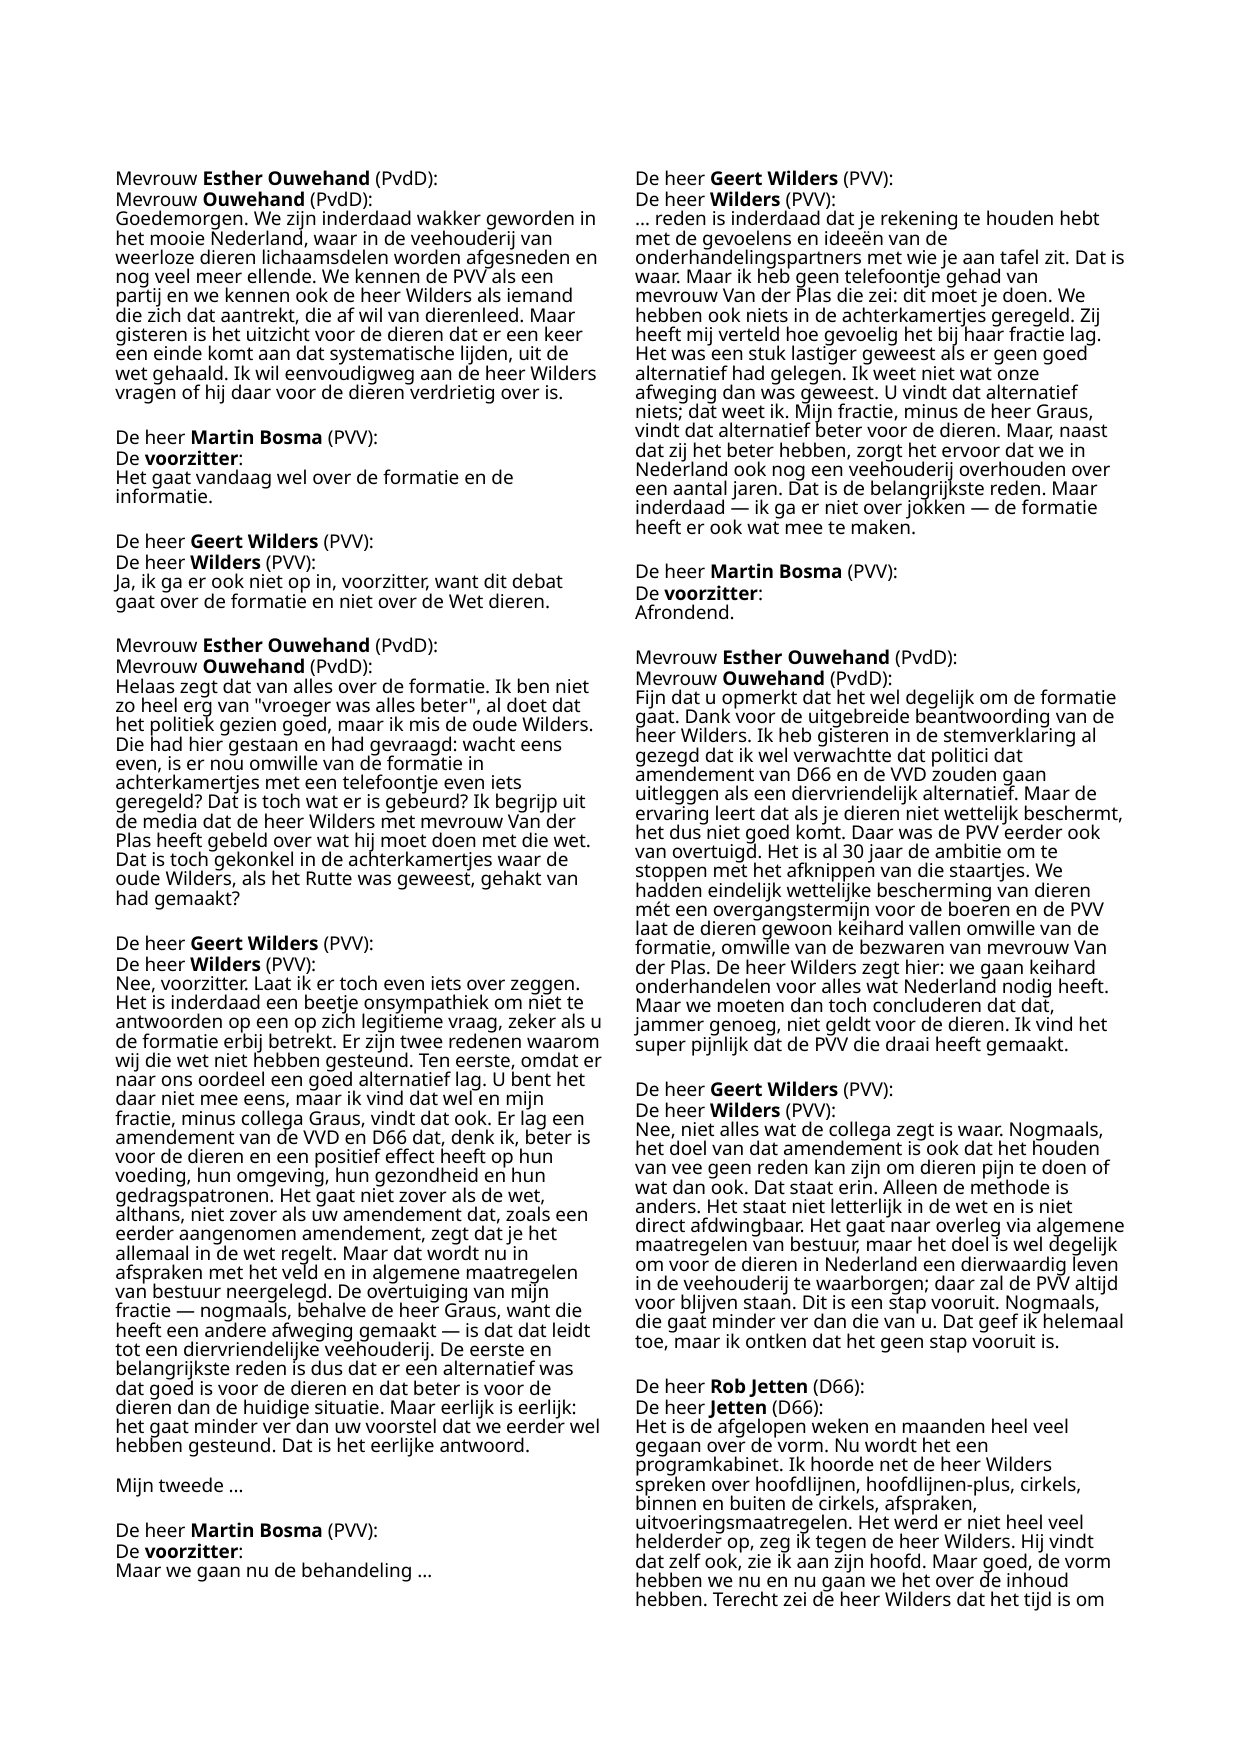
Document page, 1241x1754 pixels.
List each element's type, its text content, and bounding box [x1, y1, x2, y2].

text Nee, niet alles wat de collega zegt is waar. Nogmaals, het doel van dat amendement is ook dat het houden van vee geen reden kan zijn om dieren pijn te doen of wat dan ook. Dat staat erin. Alleen de methode is anders. Het staat niet letterlijk in de wet en is niet direct afdwingbaar. Het gaat naar overleg via algemene maatregelen van bestuur, maar het doel is wel degelijk om voor de dieren in Nederland een dierwaardig leven in de veehouderij te waarborgen; daar zal de PVV altijd voor blijven staan. Dit is een stap vooruit. Nogmaals, die gaat minder ver dan die van u. Dat geef ik helemaal toe, maar ik ontken dat het geen stap vooruit is. [635, 1121, 1125, 1352]
text Nee, voorzitter. Laat ik er toch even iets over zeggen. Het is inderdaad een beetje onsympathiek om niet te antwoorden op een op zich legitieme vraag, zeker als u de formatie erbij betrekt. Er zijn twee redenen waarom wij die wet niet hebben gesteund. Ten eerste, omdat er naar ons oordeel een goed alternatief lag. U bent het daar niet mee eens, maar ik vind dat wel en mijn fractie, minus collega Graus, vindt dat ook. Er lag een amendement van de VVD en D66 dat, denk ik, beter is voor de dieren en een positief effect heeft op hun voeding, hun omgeving, hun gezondheid en hun gedragspatronen. Het gaat niet zover als de wet, althans, niet zover als uw amendement dat, zoals een eerder aangenomen amendement, zegt dat je het allemaal in de wet regelt. Maar dat wordt nu in afspraken met het veld en in algemene maatregelen van bestuur neergelegd. De overtuiging van mijn fractie — nogmaals, behalve de heer Graus, want die heeft een andere afweging gemaakt — is dat dat leidt tot een diervriendelijke veehouderij. De eerste en belangrijkste reden is dus dat er een alternatief was dat goed is voor de dieren en dat beter is voor de dieren dan de huidige situatie. Maar eerlijk is eerlijk: het gaat minder ver dan uw voorstel dat we eerder wel hebben gesteund. Dat is het eerlijke antwoord. [115, 975, 605, 1457]
text Het gaat vandaag wel over de formatie en de informatie. [115, 469, 605, 507]
text De heer Geert Wilders (PVV): [115, 528, 605, 554]
text De voorzitter: [115, 1543, 605, 1562]
text Ja, ik ga er ook niet op in, voorzitter, want dit debat gaat over de formatie en niet over de Wet dieren. [115, 573, 605, 612]
text Mevrouw Esther Ouwehand (PvdD): [115, 165, 605, 191]
text De heer Wilders (PVV): [635, 191, 1125, 210]
text De heer Wilders (PVV): [115, 554, 605, 573]
text De heer Jetten (D66): [635, 1399, 1125, 1418]
text Mevrouw Ouwehand (PvdD): [115, 191, 605, 210]
text Mevrouw Ouwehand (PvdD): [115, 658, 605, 678]
text De heer Martin Bosma (PVV): [635, 559, 1125, 584]
text … reden is inderdaad dat je rekening te houden hebt met de gevoelens en ideeën van de onderhandelingspartners met wie je aan tafel zit. Dat is waar. Maar ik heb geen telefoontje gehad van mevrouw Van der Plas die zei: dit moet je doen. We hebben ook niets in de achterkamertjes geregeld. Zij heeft mij verteld hoe gevoelig het bij haar fractie lag. Het was een stuk lastiger geweest als er geen goed alternatief had gelegen. Ik weet niet wat onze afweging dan was geweest. U vindt dat alternatief niets; dat weet ik. Mijn fractie, minus de heer Graus, vindt dat alternatief beter voor de dieren. Maar, naast dat zij het beter hebben, zorgt het ervoor dat we in Nederland ook nog een veehouderij overhouden over een aantal jaren. Dat is de belangrijkste reden. Maar inderdaad — ik ga er niet over jokken — de formatie heeft er ook wat mee te maken. [635, 210, 1125, 538]
text Mijn tweede … [115, 1477, 605, 1497]
text De heer Wilders (PVV): [115, 956, 605, 975]
text Goedemorgen. We zijn inderdaad wakker geworden in het mooie Nederland, waar in de veehouderij van weerloze dieren lichaamsdelen worden afgesneden en nog veel meer ellende. We kennen de PVV als een partij en we kennen ook de heer Wilders als iemand die zich dat aantrekt, die af wil van dierenleed. Maar gisteren is het uitzicht voor de dieren dat er een keer een einde komt aan dat systematische lijden, uit de wet gehaald. Ik wil eenvoudigweg aan de heer Wilders vragen of hij daar voor de dieren verdrietig over is. [115, 210, 605, 403]
text De voorzitter: [635, 584, 1125, 604]
text Afrondend. [635, 604, 1125, 623]
text Maar we gaan nu de behandeling … [115, 1562, 605, 1582]
text Mevrouw Ouwehand (PvdD): [635, 669, 1125, 689]
text Helaas zegt dat van alles over de formatie. Ik ben niet zo heel erg van "vroeger was alles beter", al doet dat het politiek gezien goed, maar ik mis de oude Wilders. Die had hier gestaan en had gevraagd: wacht eens even, is er nou omwille van de formatie in achterkamertjes met een telefoontje even iets geregeld? Dat is toch wat er is gebeurd? Ik begrijp uit de media dat de heer Wilders met mevrouw Van der Plas heeft gebeld over wat hij moet doen met die wet. Dat is toch gekonkel in de achterkamertjes waar de oude Wilders, als het Rutte was geweest, gehakt van had gemaakt? [115, 678, 605, 909]
text De heer Geert Wilders (PVV): [115, 930, 605, 956]
text De voorzitter: [115, 450, 605, 469]
text Fijn dat u opmerkt dat het wel degelijk om de formatie gaat. Dank voor de uitgebreide beantwoording van de heer Wilders. Ik heb gisteren in de stemverklaring al gezegd dat ik wel verwachtte dat politici dat amendement van D66 en de VVD zouden gaan uitleggen als een diervriendelijk alternatief. Maar de ervaring leert dat als je dieren niet wettelijk beschermt, het dus niet goed komt. Daar was de PVV eerder ook van overtuigd. Het is al 30 jaar de ambitie om te stoppen met het afknippen van die staartjes. We hadden eindelijk wettelijke bescherming van dieren mét een overgangstermijn voor de boeren en de PVV laat de dieren gewoon keihard vallen omwille van de formatie, omwille van de bezwaren van mevrouw Van der Plas. De heer Wilders zegt hier: we gaan keihard onderhandelen voor alles wat Nederland nodig heeft. Maar we moeten dan toch concluderen dat dat, jammer genoeg, niet geldt voor de dieren. Ik vind het super pijnlijk dat de PVV die draai heeft gemaakt. [635, 689, 1125, 1055]
text Het is de afgelopen weken en maanden heel veel gegaan over de vorm. Nu wordt het een programkabinet. Ik hoorde net de heer Wilders spreken over hoofdlijnen, hoofdlijnen-plus, cirkels, binnen en buiten de cirkels, afspraken, uitvoeringsmaatregelen. Het werd er niet heel veel helderder op, zeg ik tegen de heer Wilders. Hij vindt dat zelf ook, zie ik aan zijn hoofd. Maar goed, de vorm hebben we nu en nu gaan we het over de inhoud hebben. Terecht zei de heer Wilders dat het tijd is om [635, 1418, 1125, 1611]
text De heer Geert Wilders (PVV): [635, 1076, 1125, 1102]
text Mevrouw Esther Ouwehand (PvdD): [115, 633, 605, 658]
text De heer Martin Bosma (PVV): [115, 424, 605, 450]
text De heer Wilders (PVV): [635, 1102, 1125, 1121]
text Mevrouw Esther Ouwehand (PvdD): [635, 644, 1125, 669]
text De heer Geert Wilders (PVV): [635, 165, 1125, 191]
text De heer Martin Bosma (PVV): [115, 1517, 605, 1543]
text De heer Rob Jetten (D66): [635, 1373, 1125, 1399]
